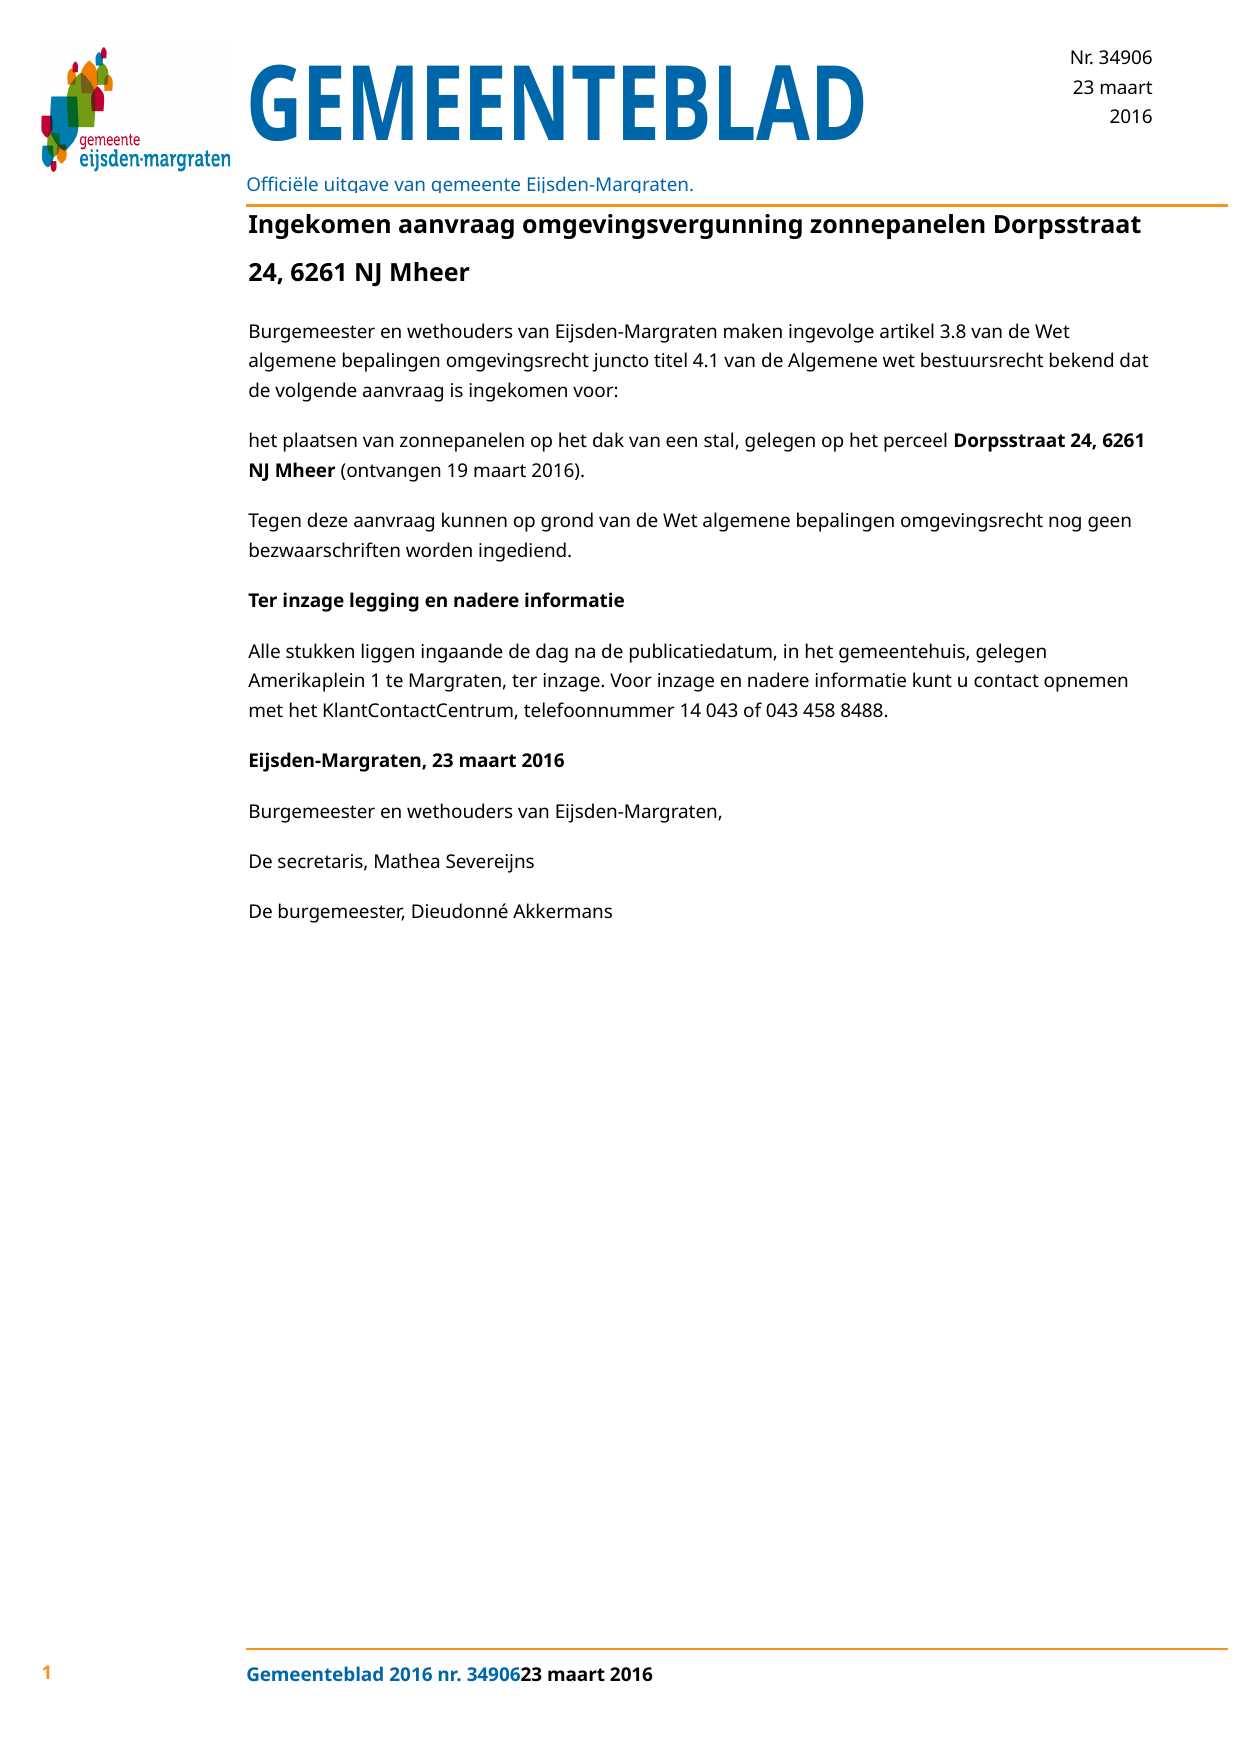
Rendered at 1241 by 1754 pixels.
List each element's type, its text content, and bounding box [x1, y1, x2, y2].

text Alle stukken liggen ingaande de dag na de publicatiedatum, in het gemeentehuis, gelegen Amerikaplein 1 te Margraten, ter inzage. Voor inzage en nadere informatie kunt u contact opnemen met het KlantContactCentrum, telefoonnummer 14 043 of 043 458 8488. [248, 638, 1152, 723]
text Burgemeester en wethouders van Eijsden-Margraten, [248, 798, 1152, 824]
text Eijsden-Margraten, 23 maart 2016 [248, 747, 1152, 773]
picture [41, 47, 231, 172]
text De secretaris, Mathea Severeijns [248, 848, 1152, 874]
text De burgemeester, Dieudonné Akkermans [248, 899, 1152, 924]
text Burgemeester en wethouders van Eijsden-Margraten maken ingevolge artikel 3.8 van de Wet algemene bepalingen omgevingsrecht juncto titel 4.1 van de Algemene wet bestuursrecht bekend dat de volgende aanvraag is ingekomen voor: [248, 318, 1152, 403]
text Ingekomen aanvraag omgevingsvergunning zonnepanelen Dorpsstraat 24, 6261 NJ Mheer [248, 207, 1152, 288]
text Ter inzage legging en nadere informatie [248, 587, 1152, 613]
text Tegen deze aanvraag kunnen op grond van de Wet algemene bepalingen omgevingsrecht nog geen bezwaarschriften worden ingediend. [248, 507, 1152, 563]
text het plaatsen van zonnepanelen op het dak van een stal, gelegen op het perceel Dorpsstraat 24, 6261 NJ Mheer (ontvangen 19 maart 2016). [248, 427, 1152, 483]
